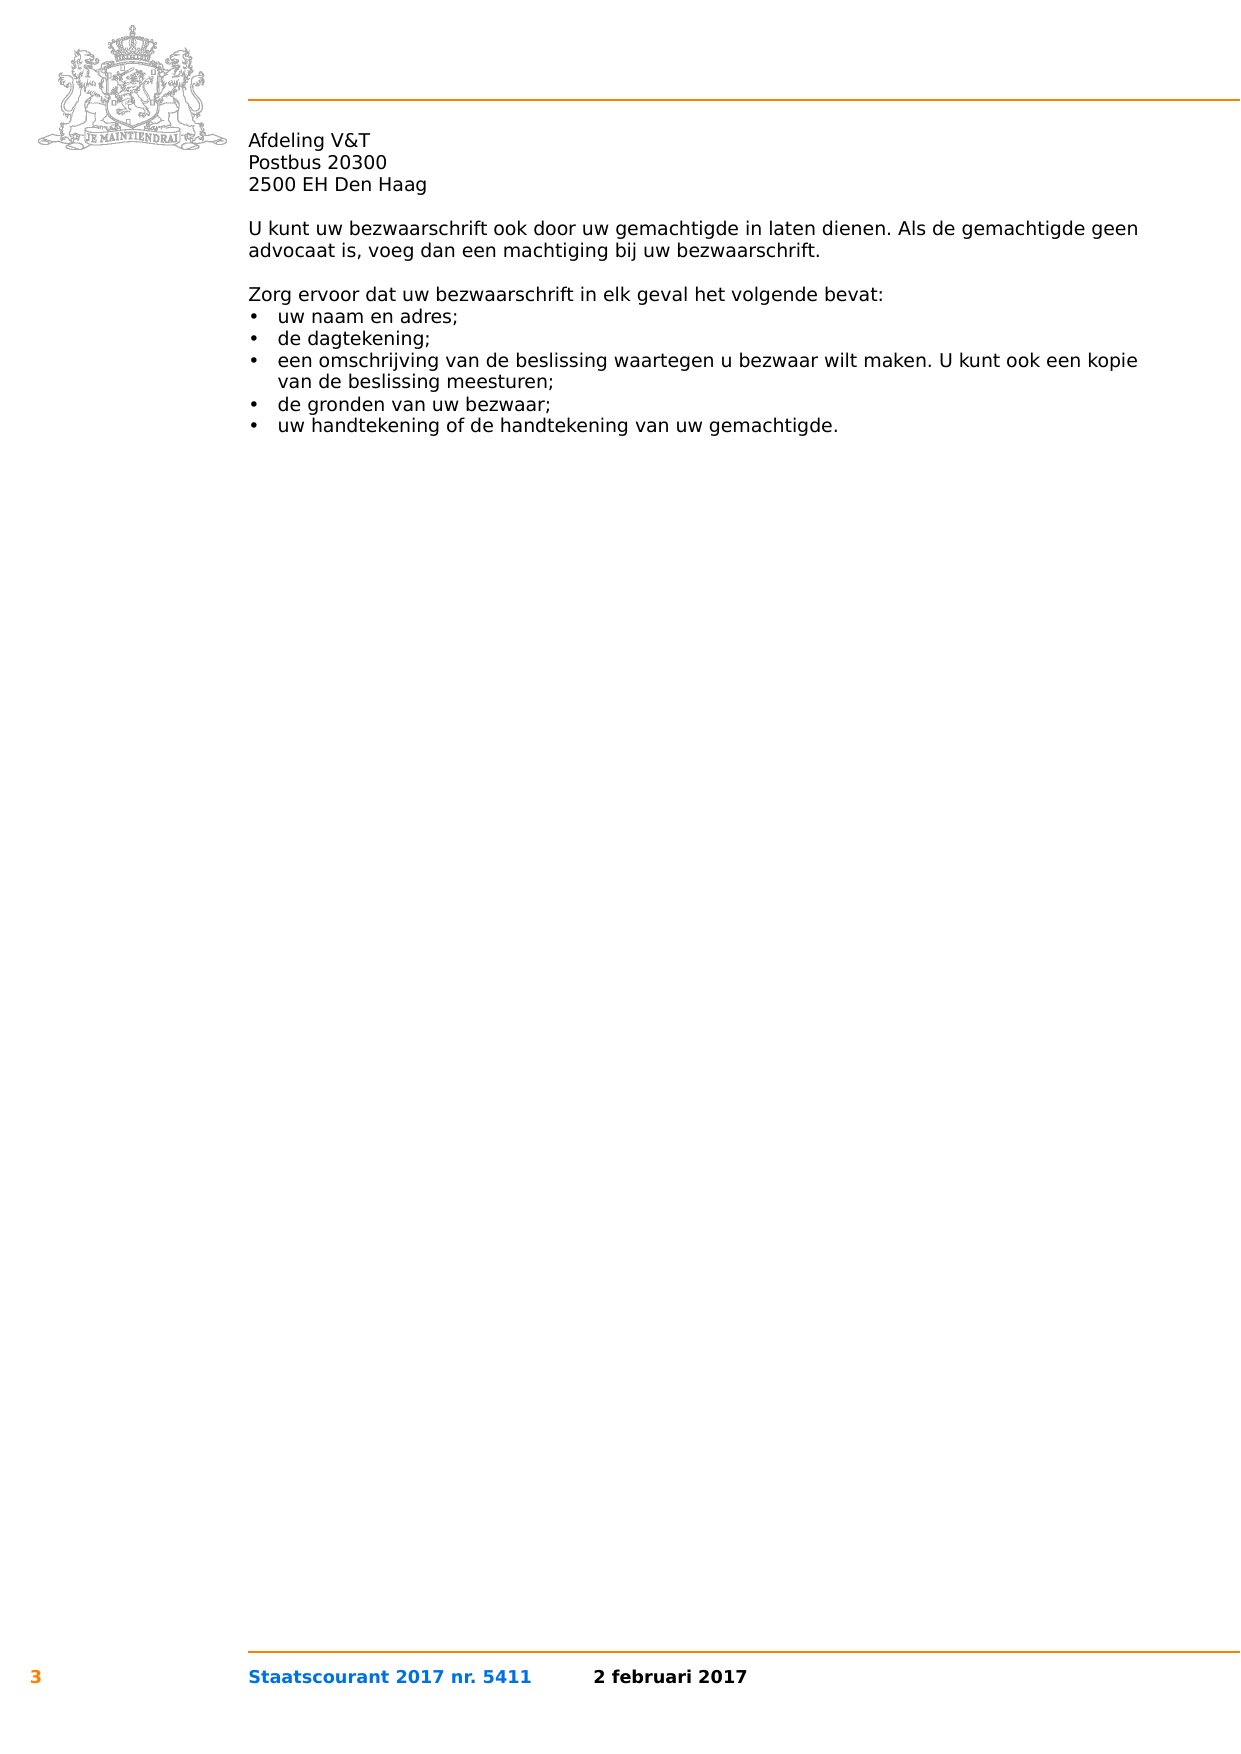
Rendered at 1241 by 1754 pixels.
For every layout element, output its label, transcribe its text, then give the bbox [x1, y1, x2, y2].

text Postbus 20300 [248, 152, 1163, 174]
text Afdeling V&T [248, 130, 1163, 152]
text • de dagtekening; [248, 327, 1163, 349]
text U kunt uw bezwaarschrift ook door uw gemachtigde in laten dienen. Als de gemachtigde geen advocaat is, voeg dan een machtiging bij uw bezwaarschrift. [248, 218, 1163, 262]
text 2500 EH Den Haag [248, 174, 1163, 196]
text • uw handtekening of de handtekening van uw gemachtigde. [248, 415, 1163, 437]
text Zorg ervoor dat uw bezwaarschrift in elk geval het volgende bevat: [248, 283, 1163, 306]
text • de gronden van uw bezwaar; [248, 393, 1163, 415]
text • een omschrijving van de beslissing waartegen u bezwaar wilt maken. U kunt ook een kopie van de beslissing meesturen; [248, 349, 1163, 393]
text • uw naam en adres; [248, 306, 1163, 327]
picture [38, 25, 227, 150]
